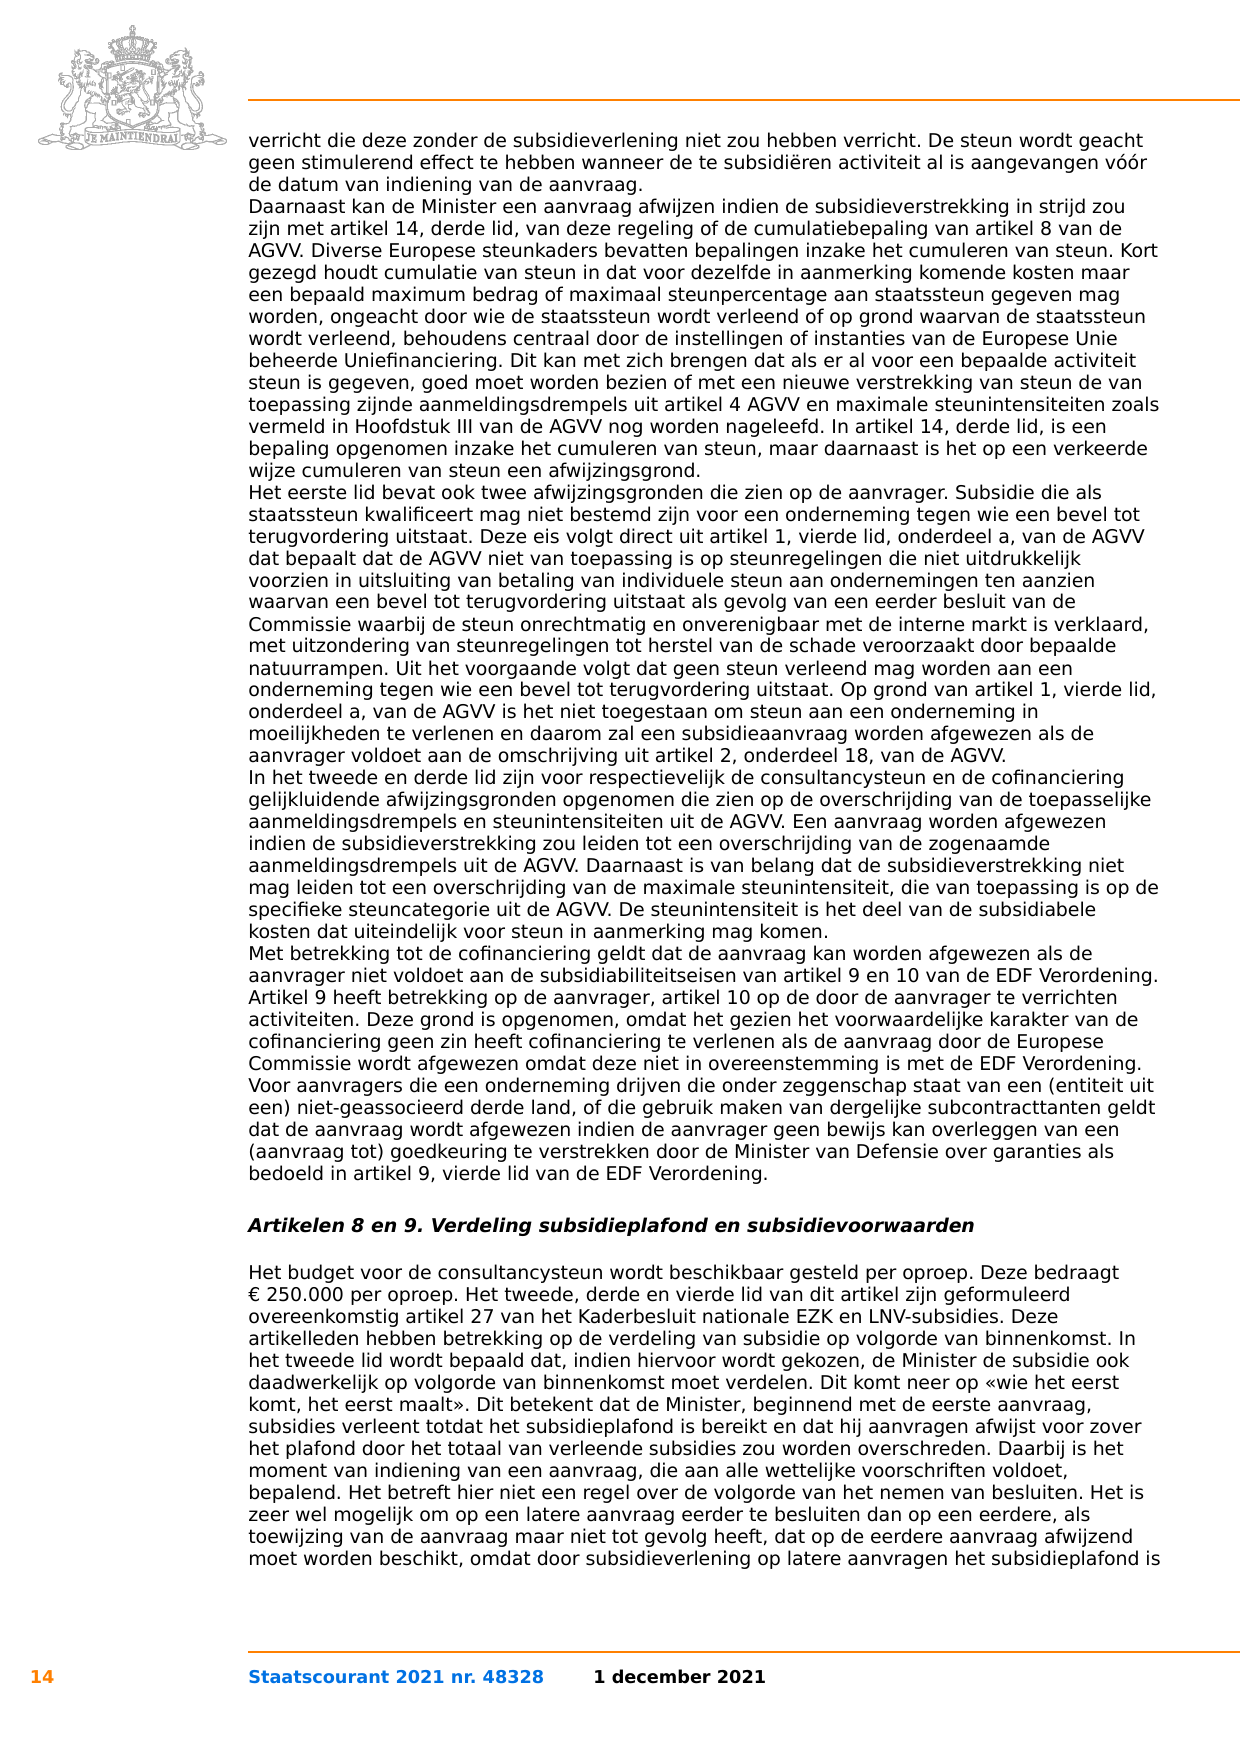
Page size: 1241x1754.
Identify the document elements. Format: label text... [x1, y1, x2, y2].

text verricht die deze zonder de subsidieverlening niet zou hebben verricht. De steun wordt geacht geen stimulerend effect te hebben wanneer de te subsidiëren activiteit al is aangevangen vóór de datum van indiening van de aanvraag. [248, 130, 1163, 196]
text In het tweede en derde lid zijn voor respectievelijk de consultancysteun en de cofinanciering gelijkluidende afwijzingsgronden opgenomen die zien op de overschrijding van de toepasselijke aanmeldingsdrempels en steunintensiteiten uit de AGVV. Een aanvraag worden afgewezen indien de subsidieverstrekking zou leiden tot een overschrijding van de zogenaamde aanmeldingsdrempels uit de AGVV. Daarnaast is van belang dat de subsidieverstrekking niet mag leiden tot een overschrijding van de maximale steunintensiteit, die van toepassing is op de specifieke steuncategorie uit de AGVV. De steunintensiteit is het deel van de subsidiabele kosten dat uiteindelijk voor steun in aanmerking mag komen. [248, 767, 1163, 943]
text Daarnaast kan de Minister een aanvraag afwijzen indien de subsidieverstrekking in strijd zou zijn met artikel 14, derde lid, van deze regeling of de cumulatiebepaling van artikel 8 van de AGVV. Diverse Europese steunkaders bevatten bepalingen inzake het cumuleren van steun. Kort gezegd houdt cumulatie van steun in dat voor dezelfde in aanmerking komende kosten maar een bepaald maximum bedrag of maximaal steunpercentage aan staatssteun gegeven mag worden, ongeacht door wie de staatssteun wordt verleend of op grond waarvan de staatssteun wordt verleend, behoudens centraal door de instellingen of instanties van de Europese Unie beheerde Uniefinanciering. Dit kan met zich brengen dat als er al voor een bepaalde activiteit steun is gegeven, goed moet worden bezien of met een nieuwe verstrekking van steun de van toepassing zijnde aanmeldingsdrempels uit artikel 4 AGVV en maximale steunintensiteiten zoals vermeld in Hoofdstuk III van de AGVV nog worden nageleefd. In artikel 14, derde lid, is een bepaling opgenomen inzake het cumuleren van steun, maar daarnaast is het op een verkeerde wijze cumuleren van steun een afwijzingsgrond. [248, 196, 1163, 482]
text Het budget voor de consultancysteun wordt beschikbaar gesteld per oproep. Deze bedraagt € 250.000 per oproep. Het tweede, derde en vierde lid van dit artikel zijn geformuleerd overeenkomstig artikel 27 van het Kaderbesluit nationale EZK en LNV-subsidies. Deze artikelleden hebben betrekking op de verdeling van subsidie op volgorde van binnenkomst. In het tweede lid wordt bepaald dat, indien hiervoor wordt gekozen, de Minister de subsidie ook daadwerkelijk op volgorde van binnenkomst moet verdelen. Dit komt neer op «wie het eerst komt, het eerst maalt». Dit betekent dat de Minister, beginnend met de eerste aanvraag, subsidies verleent totdat het subsidieplafond is bereikt en dat hij aanvragen afwijst voor zover het plafond door het totaal van verleende subsidies zou worden overschreden. Daarbij is het moment van indiening van een aanvraag, die aan alle wettelijke voorschriften voldoet, bepalend. Het betreft hier niet een regel over de volgorde van het nemen van besluiten. Het is zeer wel mogelijk om op een latere aanvraag eerder te besluiten dan op een eerdere, als toewijzing van de aanvraag maar niet tot gevolg heeft, dat op de eerdere aanvraag afwijzend moet worden beschikt, omdat door subsidieverlening op latere aanvragen het subsidieplafond is [248, 1262, 1163, 1569]
text Het eerste lid bevat ook twee afwijzingsgronden die zien op de aanvrager. Subsidie die als staatssteun kwalificeert mag niet bestemd zijn voor een onderneming tegen wie een bevel tot terugvordering uitstaat. Deze eis volgt direct uit artikel 1, vierde lid, onderdeel a, van de AGVV dat bepaalt dat de AGVV niet van toepassing is op steunregelingen die niet uitdrukkelijk voorzien in uitsluiting van betaling van individuele steun aan ondernemingen ten aanzien waarvan een bevel tot terugvordering uitstaat als gevolg van een eerder besluit van de Commissie waarbij de steun onrechtmatig en onverenigbaar met de interne markt is verklaard, met uitzondering van steunregelingen tot herstel van de schade veroorzaakt door bepaalde natuurrampen. Uit het voorgaande volgt dat geen steun verleend mag worden aan een onderneming tegen wie een bevel tot terugvordering uitstaat. Op grond van artikel 1, vierde lid, onderdeel a, van de AGVV is het niet toegestaan om steun aan een onderneming in moeilijkheden te verlenen en daarom zal een subsidieaanvraag worden afgewezen als de aanvrager voldoet aan de omschrijving uit artikel 2, onderdeel 18, van de AGVV. [248, 482, 1163, 767]
picture [38, 25, 227, 150]
text Voor aanvragers die een onderneming drijven die onder zeggenschap staat van een (entiteit uit een) niet-geassocieerd derde land, of die gebruik maken van dergelijke subcontracttanten geldt dat de aanvraag wordt afgewezen indien de aanvrager geen bewijs kan overleggen van een (aanvraag tot) goedkeuring te verstrekken door de Minister van Defensie over garanties als bedoeld in artikel 9, vierde lid van de EDF Verordening. [248, 1075, 1163, 1185]
text Met betrekking tot de cofinanciering geldt dat de aanvraag kan worden afgewezen als de aanvrager niet voldoet aan de subsidiabiliteitseisen van artikel 9 en 10 van de EDF Verordening. Artikel 9 heeft betrekking op de aanvrager, artikel 10 op de door de aanvrager te verrichten activiteiten. Deze grond is opgenomen, omdat het gezien het voorwaardelijke karakter van de cofinanciering geen zin heeft cofinanciering te verlenen als de aanvraag door de Europese Commissie wordt afgewezen omdat deze niet in overeenstemming is met de EDF Verordening. [248, 943, 1163, 1075]
subtitle Artikelen 8 en 9. Verdeling subsidieplafond en subsidievoorwaarden [248, 1215, 1163, 1237]
